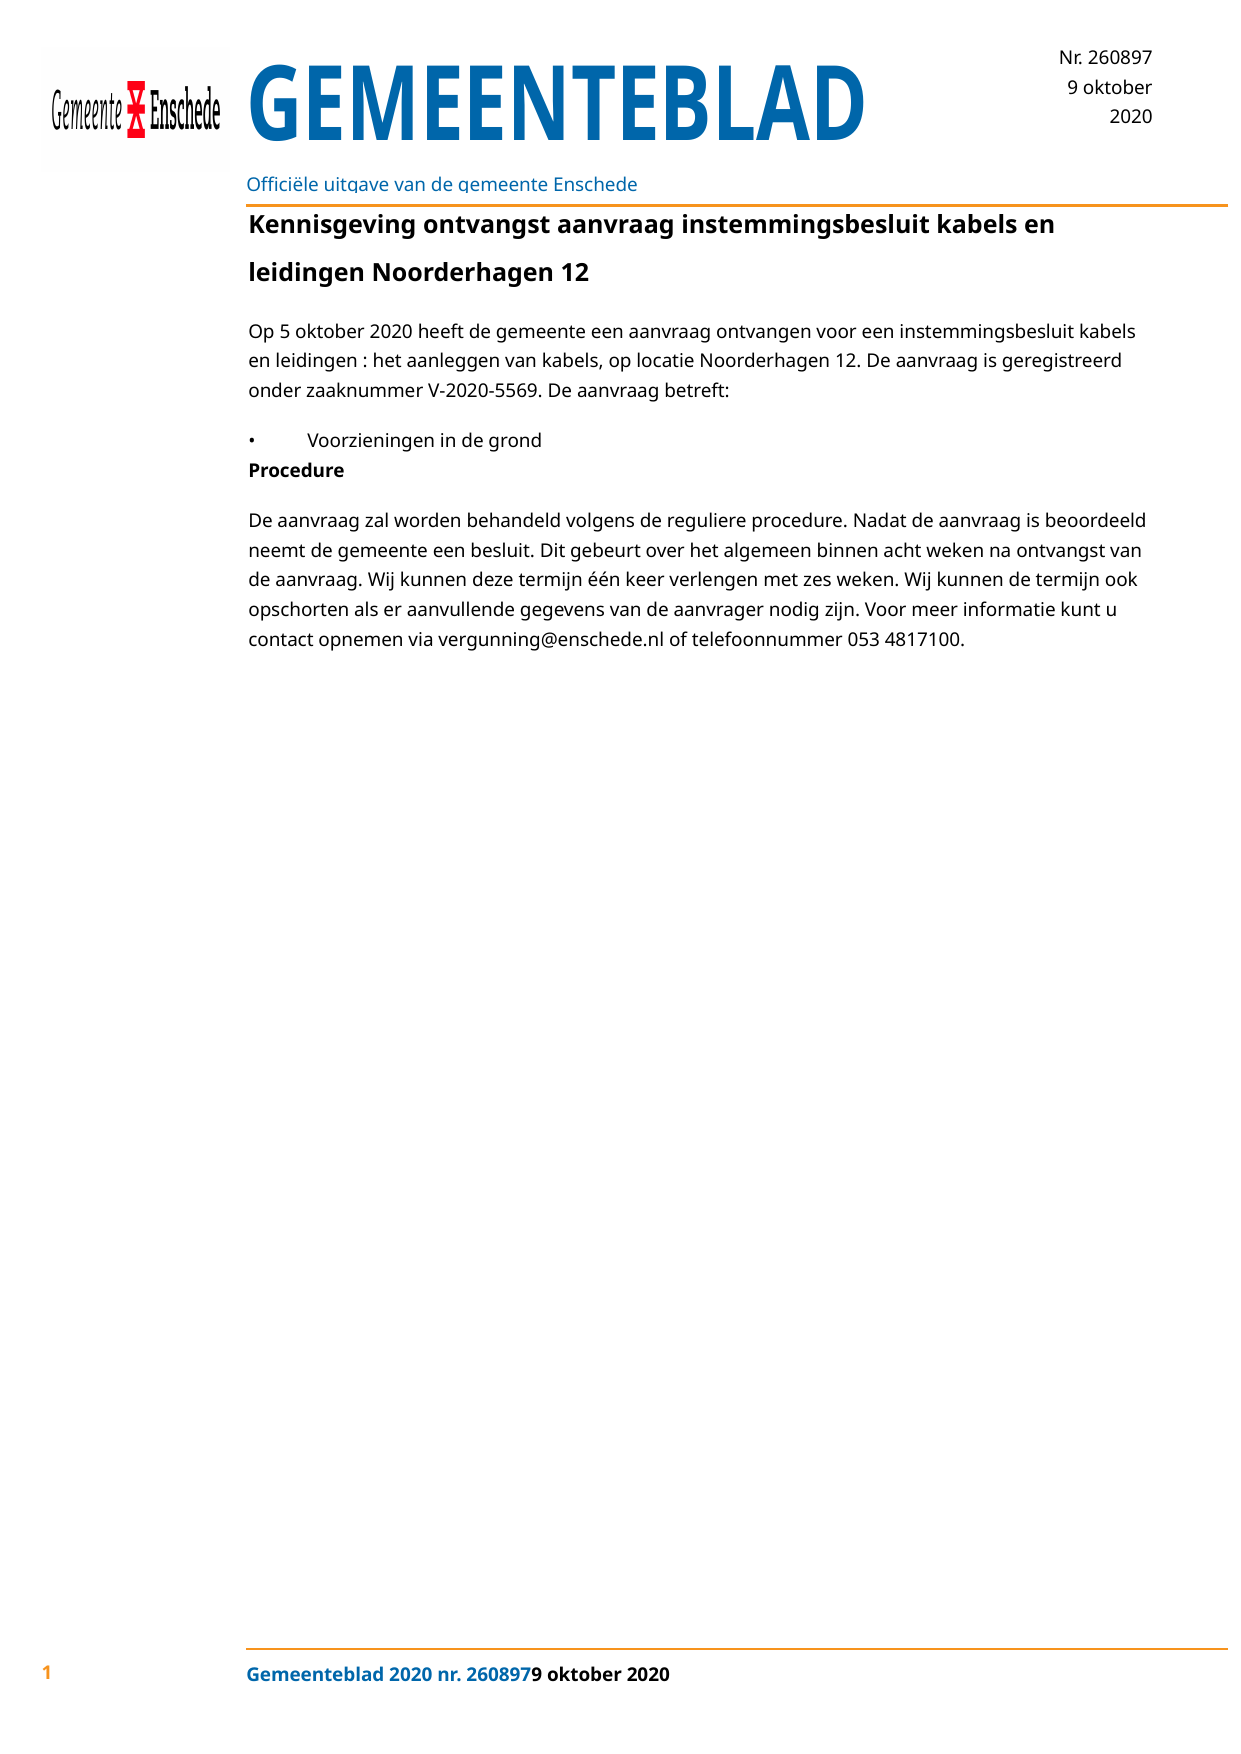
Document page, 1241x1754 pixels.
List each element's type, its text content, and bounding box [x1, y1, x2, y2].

text Op 5 oktober 2020 heeft de gemeente een aanvraag ontvangen voor een instemmingsbesluit kabels en leidingen : het aanleggen van kabels, op locatie Noorderhagen 12. De aanvraag is geregistreerd onder zaaknummer V-2020-5569. De aanvraag betreft: [248, 318, 1152, 403]
text De aanvraag zal worden behandeld volgens de reguliere procedure. Nadat de aanvraag is beoordeeld neemt de gemeente een besluit. Dit gebeurt over het algemeen binnen acht weken na ontvangst van de aanvraag. Wij kunnen deze termijn één keer verlengen met zes weken. Wij kunnen de termijn ook opschorten als er aanvullende gegevens van de aanvrager nodig zijn. Voor meer informatie kunt u contact opnemen via vergunning@enschede.nl of telefoonnummer 053 4817100. [248, 507, 1152, 652]
text Procedure [248, 457, 1152, 483]
list Voorzieningen in de grond [248, 427, 1152, 453]
picture [41, 47, 231, 172]
text Kennisgeving ontvangst aanvraag instemmingsbesluit kabels en leidingen Noorderhagen 12 [248, 207, 1152, 288]
